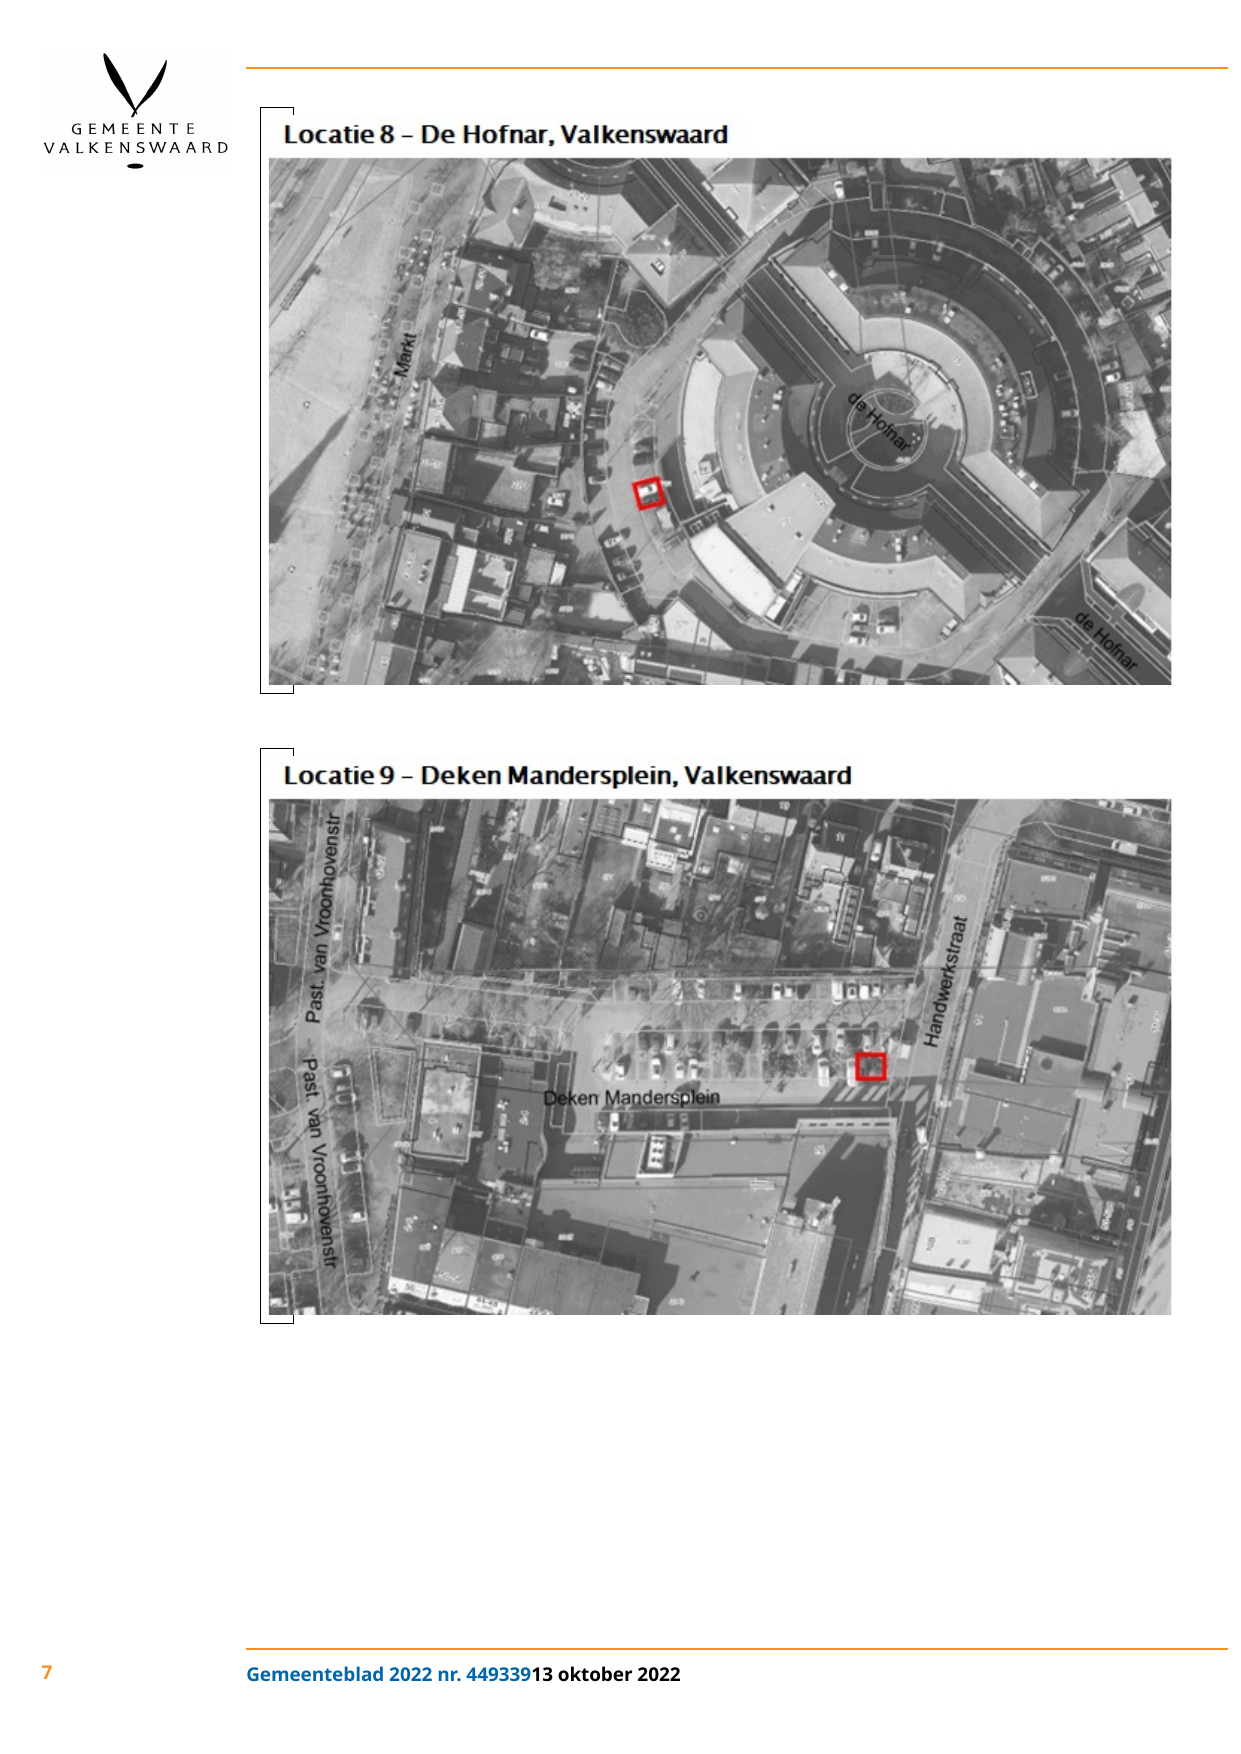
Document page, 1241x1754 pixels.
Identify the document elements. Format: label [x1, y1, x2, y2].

picture [41, 47, 231, 172]
picture [268, 115, 1173, 685]
picture [268, 756, 1173, 1315]
